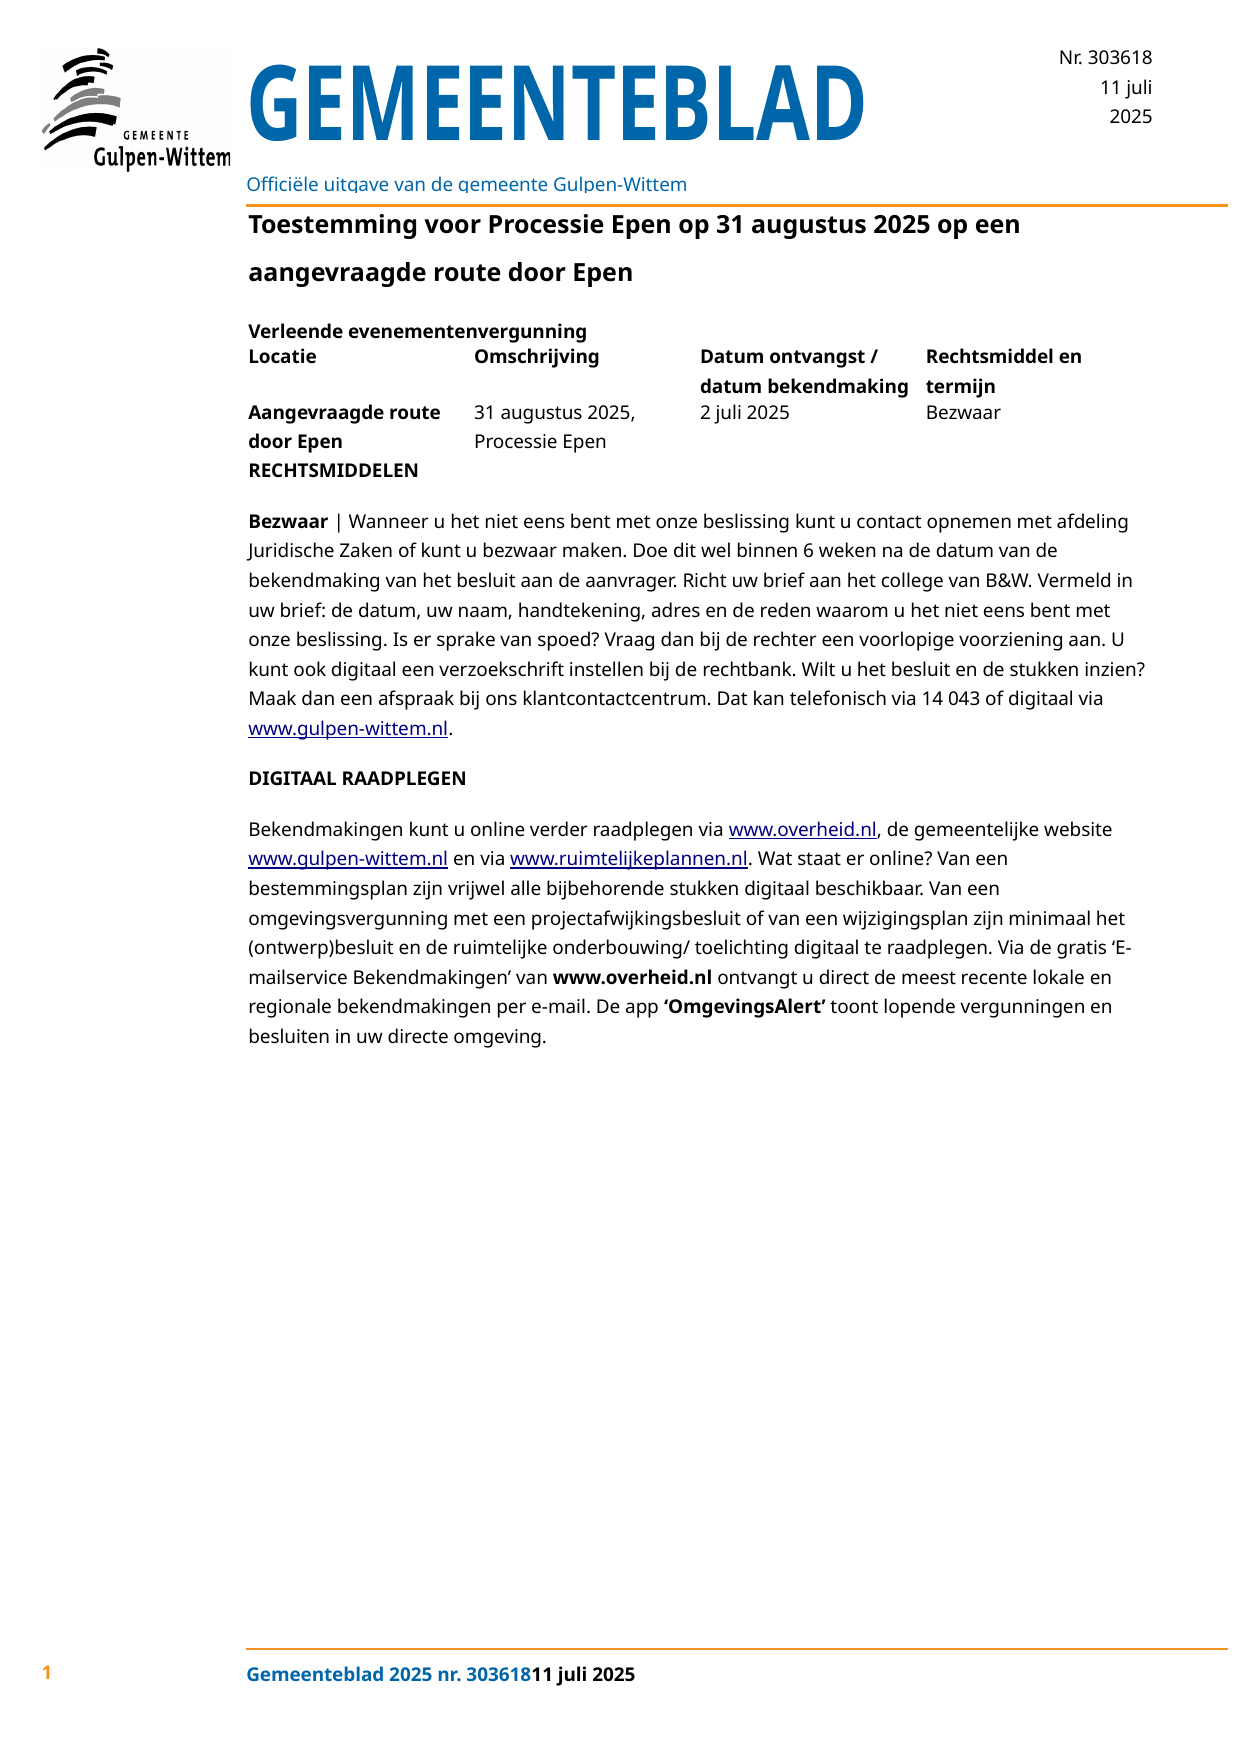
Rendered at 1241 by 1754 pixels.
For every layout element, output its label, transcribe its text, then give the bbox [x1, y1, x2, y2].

table_cell Aangevraagde route door Epen [248, 399, 474, 454]
table_cell 2 juli 2025 [700, 399, 926, 454]
table_cell 31 augustus 2025, Processie Epen [474, 399, 700, 454]
table_cell Rechtsmiddel en termijn [926, 344, 1152, 399]
text Bezwaar | Wanneer u het niet eens bent met onze beslissing kunt u contact opnemen met afdeling Juridische Zaken of kunt u bezwaar maken. Doe dit wel binnen 6 weken na de datum van de bekendmaking van het besluit aan de aanvrager. Richt uw brief aan het college van B&W. Vermeld in uw brief: de datum, uw naam, handtekening, adres en de reden waarom u het niet eens bent met onze beslissing. Is er sprake van spoed? Vraag dan bij de rechter een voorlopige voorziening aan. U kunt ook digitaal een verzoekschrift instellen bij de rechtbank. Wilt u het besluit en de stukken inzien? Maak dan een afspraak bij ons klantcontactcentrum. Dat kan telefonisch via 14 043 of digitaal via www.gulpen-wittem.nl. [248, 508, 1152, 741]
text DIGITAAL RAADPLEGEN [248, 766, 1152, 791]
table_header Verleende evenementenvergunning [248, 318, 1152, 344]
table_cell Locatie [248, 344, 474, 399]
text RECHTSMIDDELEN [248, 458, 1152, 483]
table_cell Omschrijving [474, 344, 700, 399]
picture [41, 47, 231, 172]
table_cell Datum ontvangst / datum bekendmaking [700, 344, 926, 399]
text Toestemming voor Processie Epen op 31 augustus 2025 op een aangevraagde route door Epen [248, 207, 1152, 288]
text Bekendmakingen kunt u online verder raadplegen via www.overheid.nl, de gemeentelijke website www.gulpen-wittem.nl en via www.ruimtelijkeplannen.nl. Wat staat er online? Van een bestemmingsplan zijn vrijwel alle bijbehorende stukken digitaal beschikbaar. Van een omgevingsvergunning met een projectafwijkingsbesluit of van een wijzigingsplan zijn minimaal het (ontwerp)besluit en de ruimtelijke onderbouwing/ toelichting digitaal te raadplegen. Via de gratis ‘E-mailservice Bekendmakingen’ van www.overheid.nl ontvangt u direct de meest recente lokale en regionale bekendmakingen per e-mail. De app ‘OmgevingsAlert’ toont lopende vergunningen en besluiten in uw directe omgeving. [248, 816, 1152, 1049]
table_cell Bezwaar [926, 399, 1152, 454]
